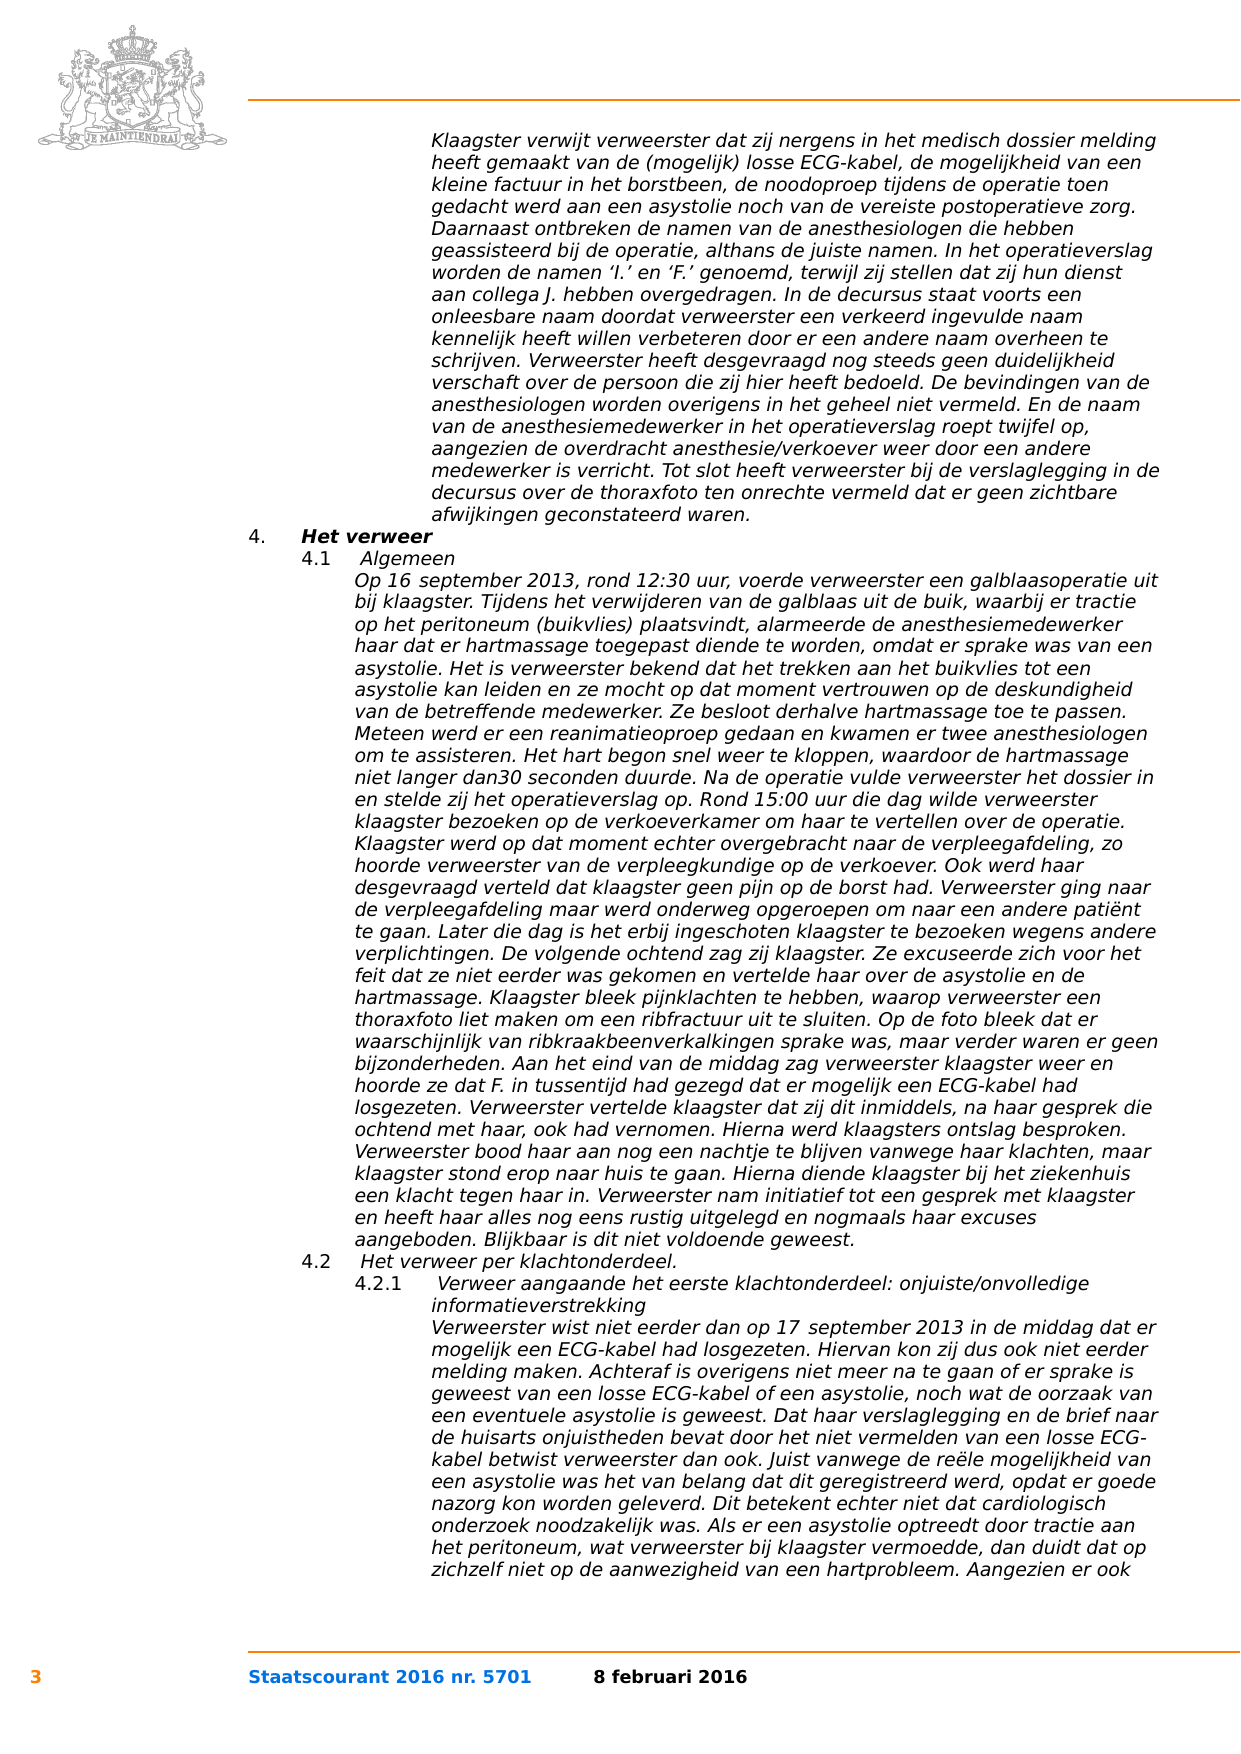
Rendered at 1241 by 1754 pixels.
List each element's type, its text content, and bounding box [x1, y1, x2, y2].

text 4.1 Algemeen [301, 547, 1163, 569]
text 4.2 Het verweer per klachtonderdeel. [301, 1251, 1163, 1273]
text Verweerster wist niet eerder dan op 17 september 2013 in de middag dat er mogelijk een ECG-kabel had losgezeten. Hiervan kon zij dus ook niet eerder melding maken. Achteraf is overigens niet meer na te gaan of er sprake is geweest van een losse ECG-kabel of een asystolie, noch wat de oorzaak van een eventuele asystolie is geweest. Dat haar verslaglegging en de brief naar de huisarts onjuistheden bevat door het niet vermelden van een losse ECG-kabel betwist verweerster dan ook. Juist vanwege de reële mogelijkheid van een asystolie was het van belang dat dit geregistreerd werd, opdat er goede nazorg kon worden geleverd. Dit betekent echter niet dat cardiologisch onderzoek noodzakelijk was. Als er een asystolie optreedt door tractie aan het peritoneum, wat verweerster bij klaagster vermoedde, dan duidt dat op zichzelf niet op de aanwezigheid van een hartprobleem. Aangezien er ook [431, 1317, 1163, 1581]
picture [38, 25, 227, 150]
text 4. Het verweer [248, 526, 1163, 547]
text Op 16 september 2013, rond 12:30 uur, voerde verweerster een galblaasoperatie uit bij klaagster. Tijdens het verwijderen van de galblaas uit de buik, waarbij er tractie op het peritoneum (buikvlies) plaatsvindt, alarmeerde de anesthesiemedewerker haar dat er hartmassage toegepast diende te worden, omdat er sprake was van een asystolie. Het is verweerster bekend dat het trekken aan het buikvlies tot een asystolie kan leiden en ze mocht op dat moment vertrouwen op de deskundigheid van de betreffende medewerker. Ze besloot derhalve hartmassage toe te passen. Meteen werd er een reanimatieoproep gedaan en kwamen er twee anesthesiologen om te assisteren. Het hart begon snel weer te kloppen, waardoor de hartmassage niet langer dan30 seconden duurde. Na de operatie vulde verweerster het dossier in en stelde zij het operatieverslag op. Rond 15:00 uur die dag wilde verweerster klaagster bezoeken op de verkoeverkamer om haar te vertellen over de operatie. Klaagster werd op dat moment echter overgebracht naar de verpleegafdeling, zo hoorde verweerster van de verpleegkundige op de verkoever. Ook werd haar desgevraagd verteld dat klaagster geen pijn op de borst had. Verweerster ging naar de verpleegafdeling maar werd onderweg opgeroepen om naar een andere patiënt te gaan. Later die dag is het erbij ingeschoten klaagster te bezoeken wegens andere verplichtingen. De volgende ochtend zag zij klaagster. Ze excuseerde zich voor het feit dat ze niet eerder was gekomen en vertelde haar over de asystolie en de hartmassage. Klaagster bleek pijnklachten te hebben, waarop verweerster een thoraxfoto liet maken om een ribfractuur uit te sluiten. Op de foto bleek dat er waarschijnlijk van ribkraakbeenverkalkingen sprake was, maar verder waren er geen bijzonderheden. Aan het eind van de middag zag verweerster klaagster weer en hoorde ze dat F. in tussentijd had gezegd dat er mogelijk een ECG-kabel had losgezeten. Verweerster vertelde klaagster dat zij dit inmiddels, na haar gesprek die ochtend met haar, ook had vernomen. Hierna werd klaagsters ontslag besproken. Verweerster bood haar aan nog een nachtje te blijven vanwege haar klachten, maar klaagster stond erop naar huis te gaan. Hierna diende klaagster bij het ziekenhuis een klacht tegen haar in. Verweerster nam initiatief tot een gesprek met klaagster en heeft haar alles nog eens rustig uitgelegd en nogmaals haar excuses aangeboden. Blijkbaar is dit niet voldoende geweest. [354, 569, 1163, 1251]
text 4.2.1 Verweer aangaande het eerste klachtonderdeel: onjuiste/onvolledige informatieverstrekking [354, 1273, 1163, 1317]
text Klaagster verwijt verweerster dat zij nergens in het medisch dossier melding heeft gemaakt van de (mogelijk) losse ECG-kabel, de mogelijkheid van een kleine factuur in het borstbeen, de noodoproep tijdens de operatie toen gedacht werd aan een asystolie noch van de vereiste postoperatieve zorg. Daarnaast ontbreken de namen van de anesthesiologen die hebben geassisteerd bij de operatie, althans de juiste namen. In het operatieverslag worden de namen ‘I.’ en ‘F.’ genoemd, terwijl zij stellen dat zij hun dienst aan collega J. hebben overgedragen. In de decursus staat voorts een onleesbare naam doordat verweerster een verkeerd ingevulde naam kennelijk heeft willen verbeteren door er een andere naam overheen te schrijven. Verweerster heeft desgevraagd nog steeds geen duidelijkheid verschaft over de persoon die zij hier heeft bedoeld. De bevindingen van de anesthesiologen worden overigens in het geheel niet vermeld. En de naam van de anesthesiemedewerker in het operatieverslag roept twijfel op, aangezien de overdracht anesthesie/verkoever weer door een andere medewerker is verricht. Tot slot heeft verweerster bij de verslaglegging in de decursus over de thoraxfoto ten onrechte vermeld dat er geen zichtbare afwijkingen geconstateerd waren. [431, 130, 1163, 526]
